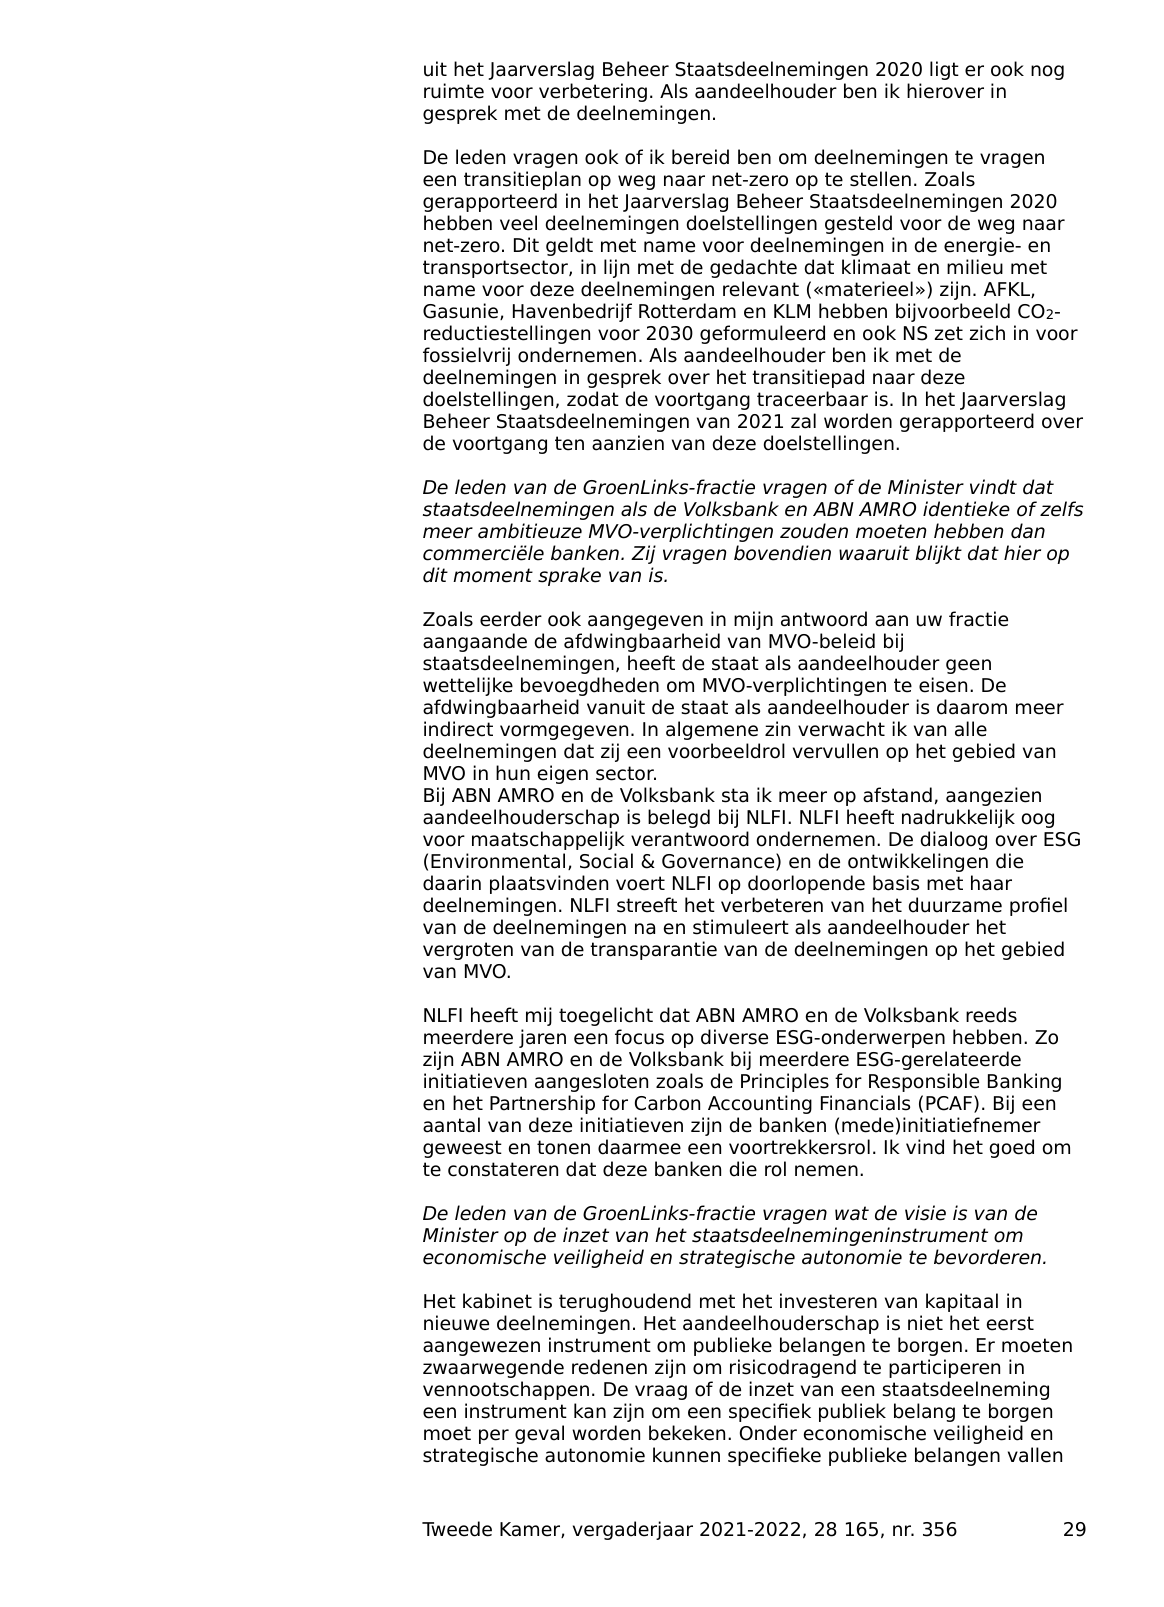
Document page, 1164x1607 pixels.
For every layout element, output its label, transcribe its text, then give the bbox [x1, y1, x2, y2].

text De leden van de GroenLinks-fractie vragen of de Minister vindt dat staatsdeelnemingen als de Volksbank en ABN AMRO identieke of zelfs meer ambitieuze MVO-verplichtingen zouden moeten hebben dan commerciële banken. Zij vragen bovendien waaruit blijkt dat hier op dit moment sprake van is. [422, 477, 1087, 587]
text Het kabinet is terughoudend met het investeren van kapitaal in nieuwe deelnemingen. Het aandeelhouderschap is niet het eerst aangewezen instrument om publieke belangen te borgen. Er moeten zwaarwegende redenen zijn om risicodragend te participeren in vennootschappen. De vraag of de inzet van een staatsdeelneming een instrument kan zijn om een specifiek publiek belang te borgen moet per geval worden bekeken. Onder economische veiligheid en strategische autonomie kunnen specifieke publieke belangen vallen [422, 1291, 1087, 1467]
text De leden vragen ook of ik bereid ben om deelnemingen te vragen een transitieplan op weg naar net-zero op te stellen. Zoals gerapporteerd in het Jaarverslag Beheer Staatsdeelnemingen 2020 hebben veel deelnemingen doelstellingen gesteld voor de weg naar net-zero. Dit geldt met name voor deelnemingen in de energie- en transportsector, in lijn met de gedachte dat klimaat en milieu met name voor deze deelnemingen relevant («materieel») zijn. AFKL, Gasunie, Havenbedrijf Rotterdam en KLM hebben bijvoorbeeld CO2-reductiestellingen voor 2030 geformuleerd en ook NS zet zich in voor fossielvrij ondernemen. Als aandeelhouder ben ik met de deelnemingen in gesprek over het transitiepad naar deze doelstellingen, zodat de voortgang traceerbaar is. In het Jaarverslag Beheer Staatsdeelnemingen van 2021 zal worden gerapporteerd over de voortgang ten aanzien van deze doelstellingen. [422, 147, 1087, 455]
text De leden van de GroenLinks-fractie vragen wat de visie is van de Minister op de inzet van het staatsdeelnemingeninstrument om economische veiligheid en strategische autonomie te bevorderen. [422, 1203, 1087, 1269]
text NLFI heeft mij toegelicht dat ABN AMRO en de Volksbank reeds meerdere jaren een focus op diverse ESG-onderwerpen hebben. Zo zijn ABN AMRO en de Volksbank bij meerdere ESG-gerelateerde initiatieven aangesloten zoals de Principles for Responsible Banking en het Partnership for Carbon Accounting Financials (PCAF). Bij een aantal van deze initiatieven zijn de banken (mede)initiatiefnemer geweest en tonen daarmee een voortrekkersrol. Ik vind het goed om te constateren dat deze banken die rol nemen. [422, 1005, 1087, 1181]
text uit het Jaarverslag Beheer Staatsdeelnemingen 2020 ligt er ook nog ruimte voor verbetering. Als aandeelhouder ben ik hierover in gesprek met de deelnemingen. [422, 59, 1087, 125]
text Bij ABN AMRO en de Volksbank sta ik meer op afstand, aangezien aandeelhouderschap is belegd bij NLFI. NLFI heeft nadrukkelijk oog voor maatschappelijk verantwoord ondernemen. De dialoog over ESG (Environmental, Social & Governance) en de ontwikkelingen die daarin plaatsvinden voert NLFI op doorlopende basis met haar deelnemingen. NLFI streeft het verbeteren van het duurzame profiel van de deelnemingen na en stimuleert als aandeelhouder het vergroten van de transparantie van de deelnemingen op het gebied van MVO. [422, 785, 1087, 983]
text Zoals eerder ook aangegeven in mijn antwoord aan uw fractie aangaande de afdwingbaarheid van MVO-beleid bij staatsdeelnemingen, heeft de staat als aandeelhouder geen wettelijke bevoegdheden om MVO-verplichtingen te eisen. De afdwingbaarheid vanuit de staat als aandeelhouder is daarom meer indirect vormgegeven. In algemene zin verwacht ik van alle deelnemingen dat zij een voorbeeldrol vervullen op het gebied van MVO in hun eigen sector. [422, 609, 1087, 785]
